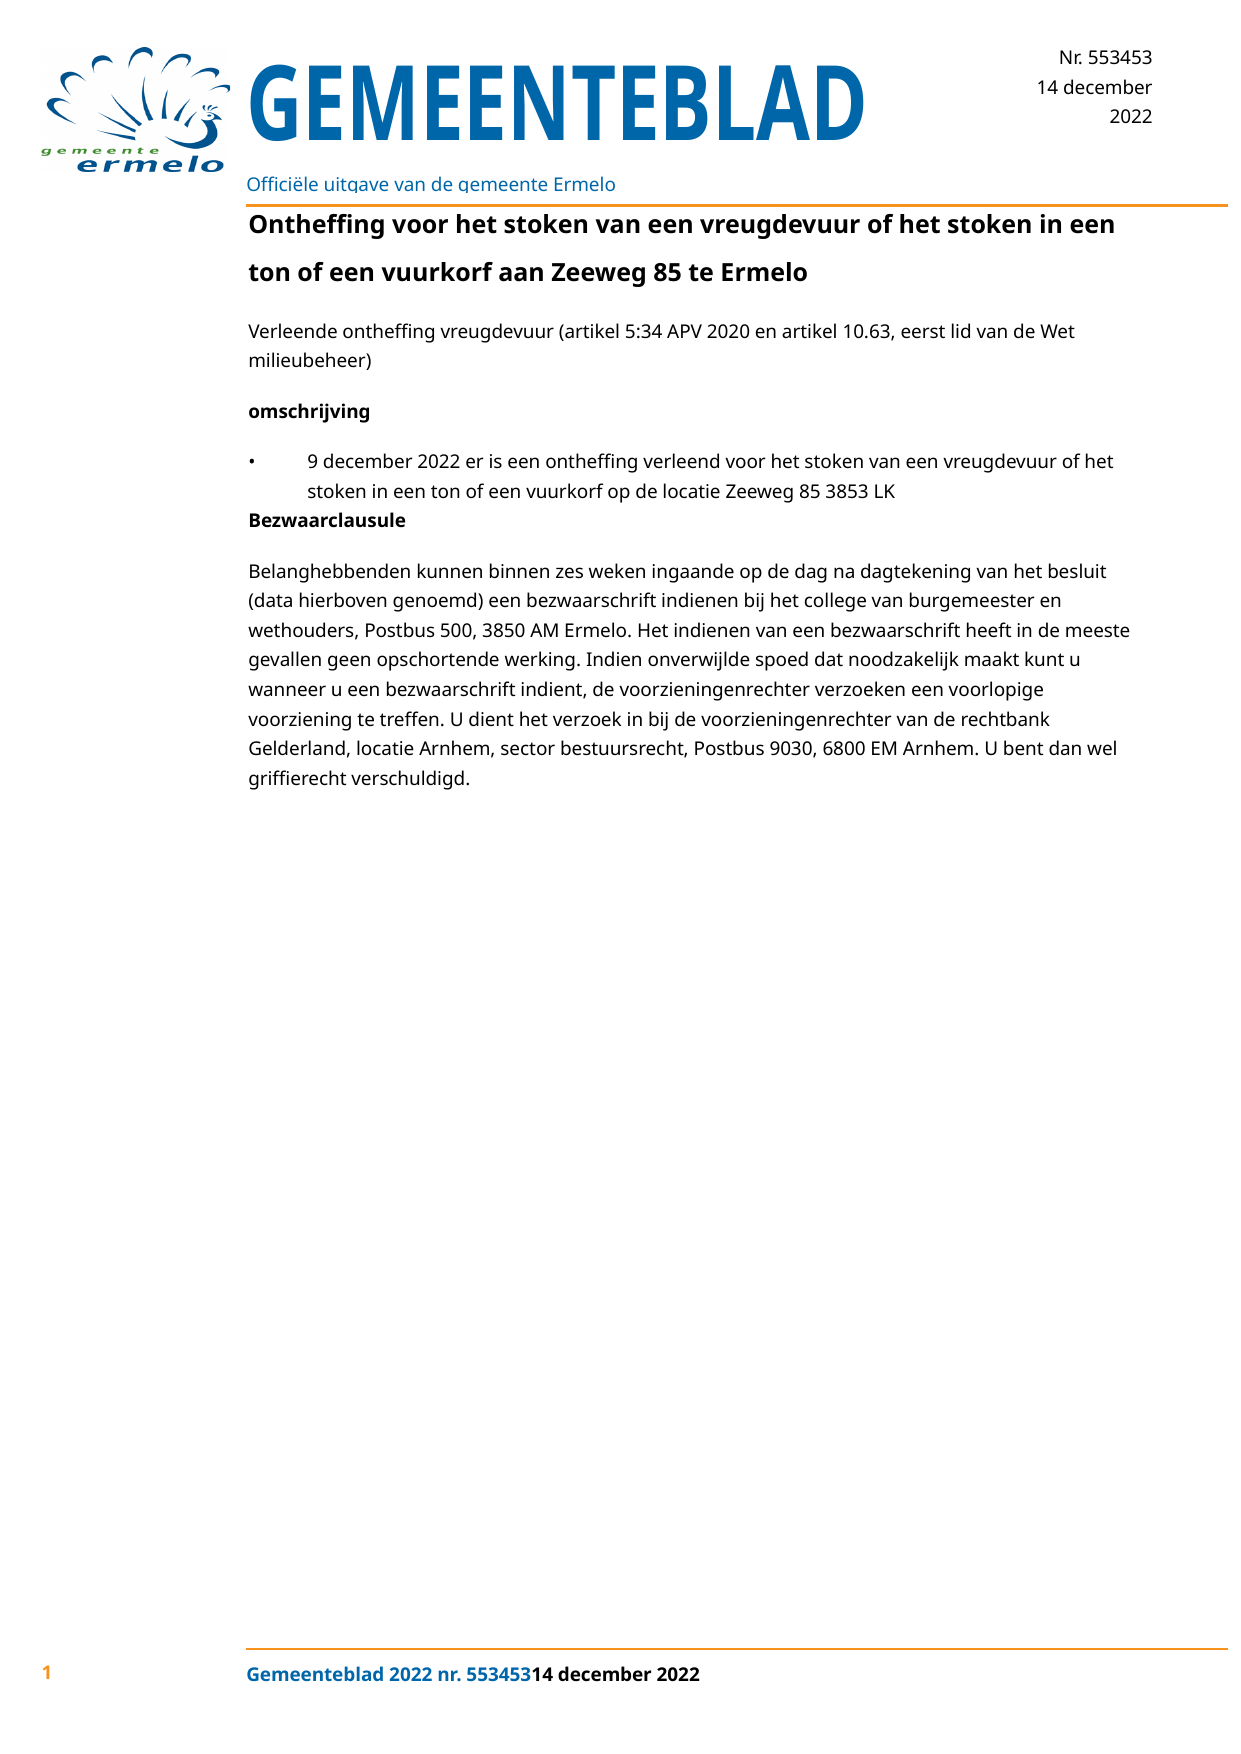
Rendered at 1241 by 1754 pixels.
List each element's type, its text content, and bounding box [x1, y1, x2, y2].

text Ontheffing voor het stoken van een vreugdevuur of het stoken in een ton of een vuurkorf aan Zeeweg 85 te Ermelo [248, 207, 1152, 288]
picture [41, 47, 231, 172]
text Bezwaarclausule [248, 507, 1152, 533]
text Verleende ontheffing vreugdevuur (artikel 5:34 APV 2020 en artikel 10.63, eerst lid van de Wet milieubeheer) [248, 318, 1152, 373]
text Belanghebbenden kunnen binnen zes weken ingaande op de dag na dagtekening van het besluit (data hierboven genoemd) een bezwaarschrift indienen bij het college van burgemeester en wethouders, Postbus 500, 3850 AM Ermelo. Het indienen van een bezwaarschrift heeft in de meeste gevallen geen opschortende werking. Indien onverwijlde spoed dat noodzakelijk maakt kunt u wanneer u een bezwaarschrift indient, de voorzieningenrechter verzoeken een voorlopige voorziening te treffen. U dient het verzoek in bij de voorzieningenrechter van de rechtbank Gelderland, locatie Arnhem, sector bestuursrecht, Postbus 9030, 6800 EM Arnhem. U bent dan wel griffierecht verschuldigd. [248, 558, 1152, 791]
text omschrijving [248, 398, 1152, 424]
list 9 december 2022 er is een ontheffing verleend voor het stoken van een vreugdevuur of het stoken in een ton of een vuurkorf op de locatie Zeeweg 85 3853 LK [248, 448, 1152, 504]
